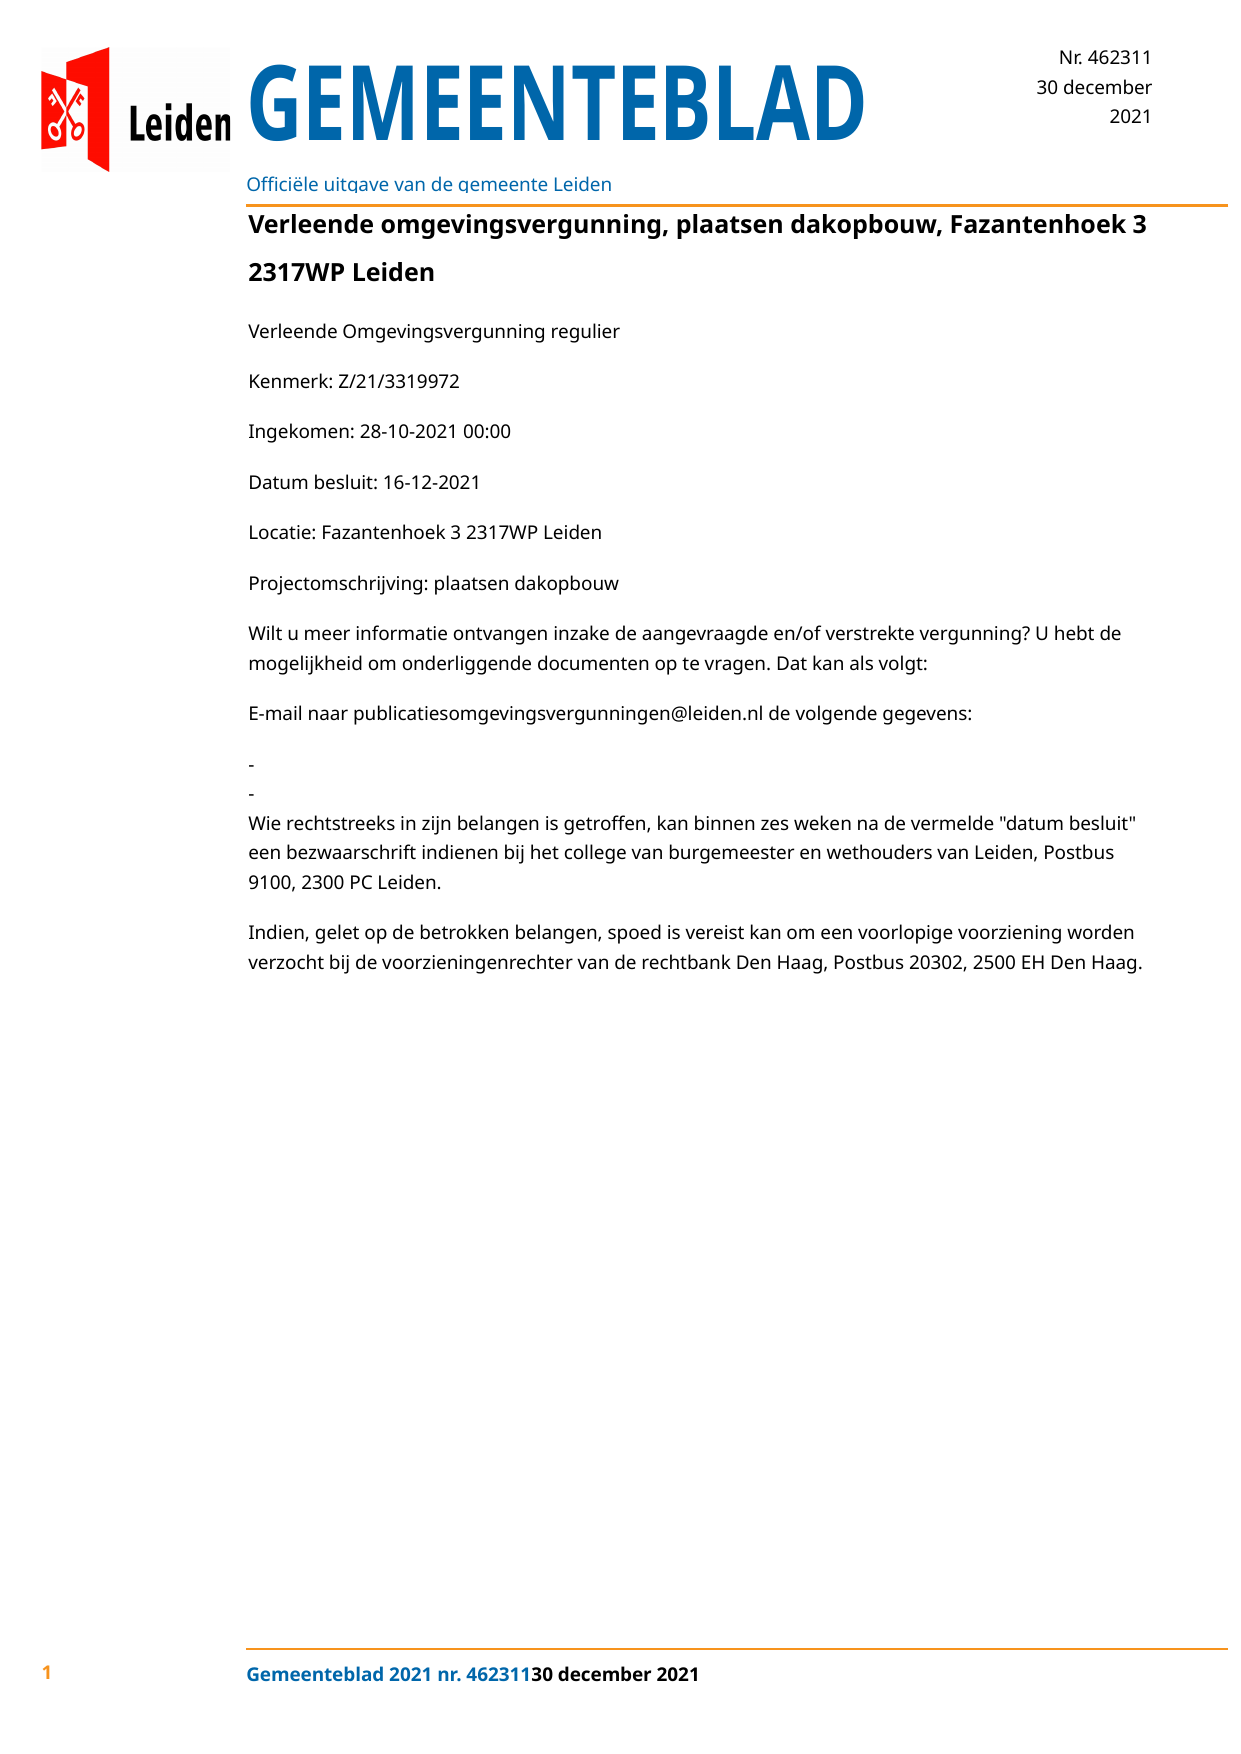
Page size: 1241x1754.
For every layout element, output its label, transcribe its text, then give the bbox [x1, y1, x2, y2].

text Wie rechtstreeks in zijn belangen is getroffen, kan binnen zes weken na de vermelde "datum besluit" een bezwaarschrift indienen bij het college van burgemeester en wethouders van Leiden, Postbus 9100, 2300 PC Leiden. [248, 810, 1152, 895]
text E-mail naar publicatiesomgevingsvergunningen@leiden.nl de volgende gegevens: [248, 700, 1152, 726]
picture [41, 47, 231, 172]
text Verleende Omgevingsvergunning regulier [248, 318, 1152, 344]
text Verleende omgevingsvergunning, plaatsen dakopbouw, Fazantenhoek 3 2317WP Leiden [248, 207, 1152, 288]
text Locatie: Fazantenhoek 3 2317WP Leiden [248, 519, 1152, 545]
text Ingekomen: 28-10-2021 00:00 [248, 419, 1152, 444]
text Wilt u meer informatie ontvangen inzake de aangevraagde en/of verstrekte vergunning? U hebt de mogelijkheid om onderliggende documenten op te vragen. Dat kan als volgt: [248, 620, 1152, 676]
text Kenmerk: Z/21/3319972 [248, 368, 1152, 394]
text Projectomschrijving: plaatsen dakopbouw [248, 570, 1152, 596]
text Indien, gelet op de betrokken belangen, spoed is vereist kan om een voorlopige voorziening worden verzocht bij de voorzieningenrechter van de rechtbank Den Haag, Postbus 20302, 2500 EH Den Haag. [248, 919, 1152, 975]
text Datum besluit: 16-12-2021 [248, 469, 1152, 495]
